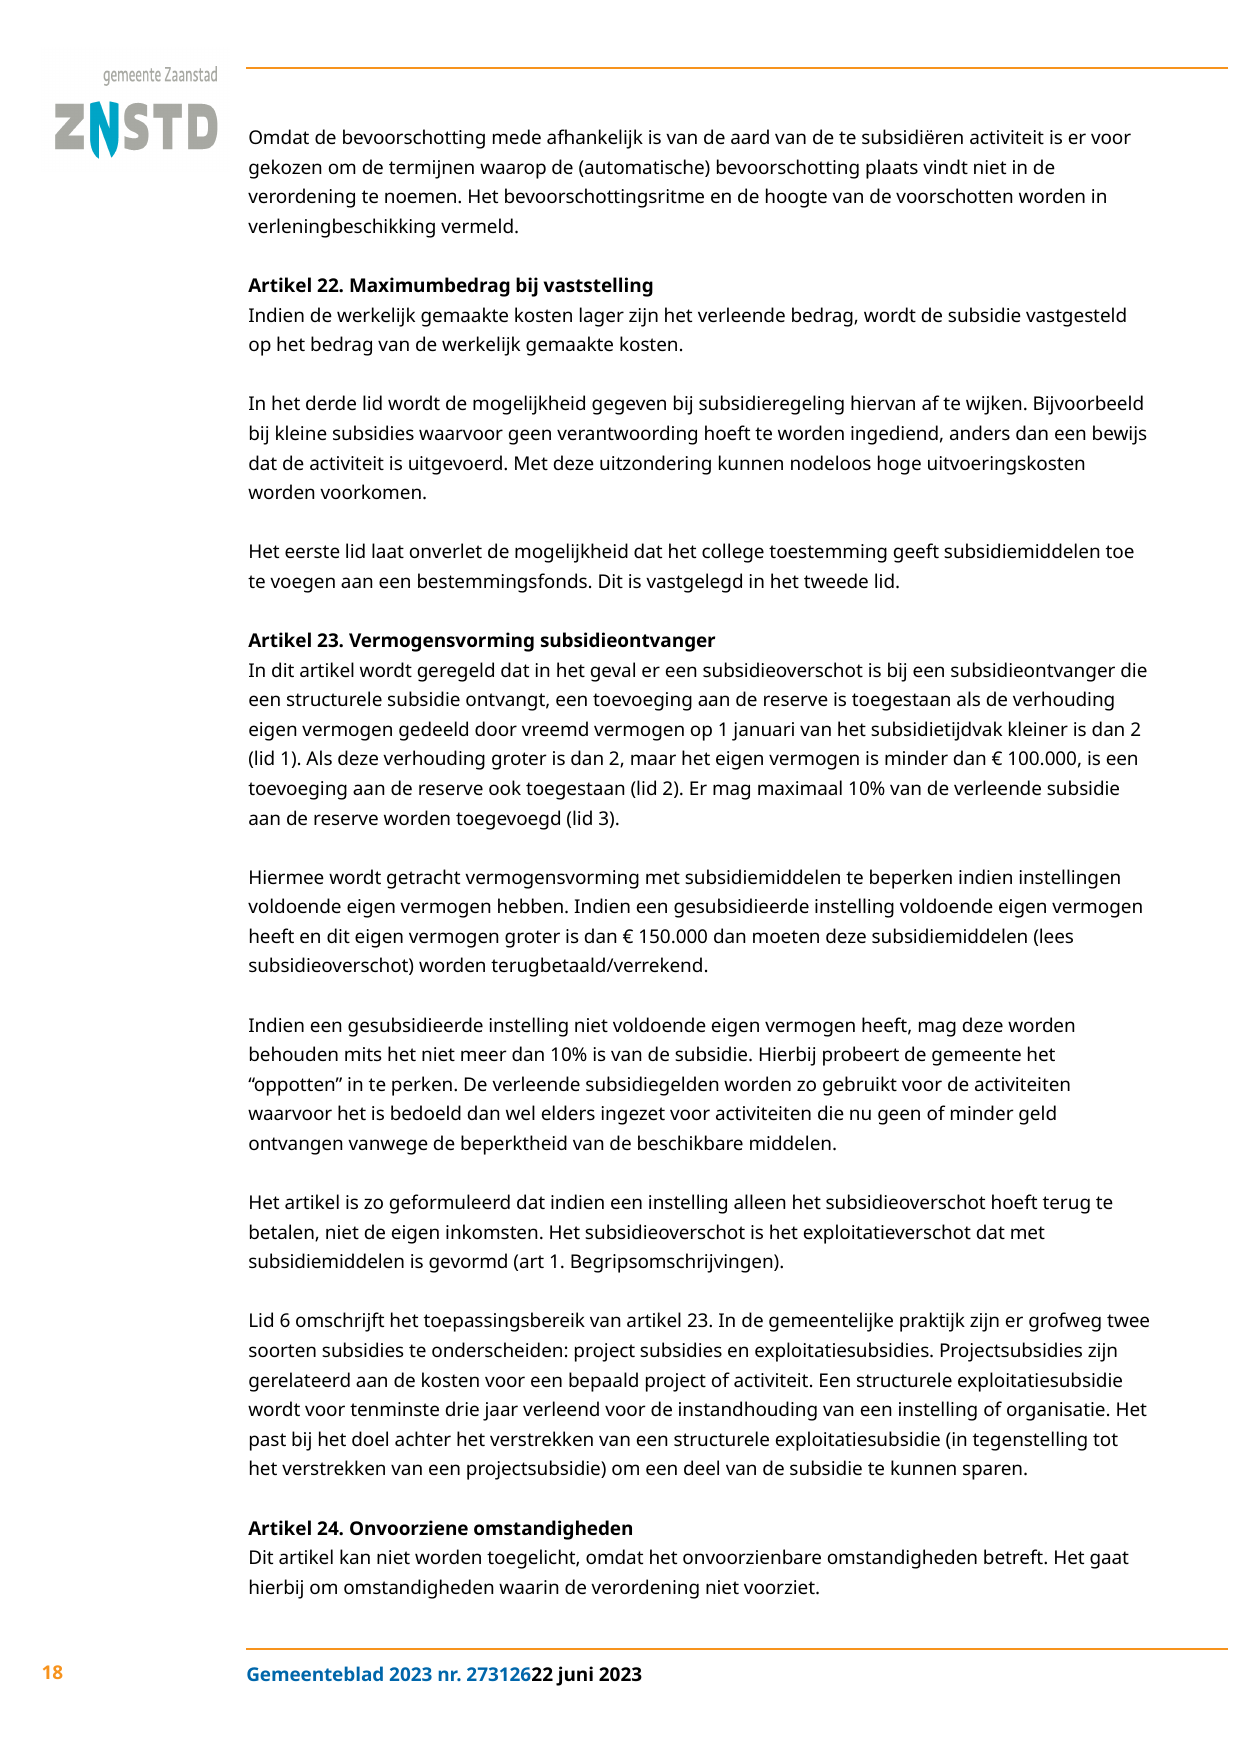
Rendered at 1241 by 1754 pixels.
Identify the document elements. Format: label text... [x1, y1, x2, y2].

text In dit artikel wordt geregeld dat in het geval er een subsidieoverschot is bij een subsidieontvanger die een structurele subsidie ontvangt, een toevoeging aan de reserve is toegestaan als de verhouding eigen vermogen gedeeld door vreemd vermogen op 1 januari van het subsidietijdvak kleiner is dan 2 (lid 1). Als deze verhouding groter is dan 2, maar het eigen vermogen is minder dan € 100.000, is een toevoeging aan de reserve ook toegestaan (lid 2). Er mag maximaal 10% van de verleende subsidie aan de reserve worden toegevoegd (lid 3). [248, 657, 1152, 831]
text Indien de werkelijk gemaakte kosten lager zijn het verleende bedrag, wordt de subsidie vastgesteld op het bedrag van de werkelijk gemaakte kosten. [248, 302, 1152, 357]
picture [41, 47, 231, 172]
text Omdat de bevoorschotting mede afhankelijk is van de aard van de te subsidiëren activiteit is er voor gekozen om de termijnen waarop de (automatische) bevoorschotting plaats vindt niet in de verordening te noemen. Het bevoorschottingsritme en de hoogte van de voorschotten worden in verleningbeschikking vermeld. [248, 124, 1152, 239]
text Indien een gesubsidieerde instelling niet voldoende eigen vermogen heeft, mag deze worden behouden mits het niet meer dan 10% is van de subsidie. Hierbij probeert de gemeente het “oppotten” in te perken. De verleende subsidiegelden worden zo gebruikt voor de activiteiten waarvoor het is bedoeld dan wel elders ingezet voor activiteiten die nu geen of minder geld ontvangen vanwege de beperktheid van de beschikbare middelen. [248, 1012, 1152, 1156]
text Artikel 24. Onvoorziene omstandigheden [248, 1515, 1152, 1541]
text Hiermee wordt getracht vermogensvorming met subsidiemiddelen te beperken indien instellingen voldoende eigen vermogen hebben. Indien een gesubsidieerde instelling voldoende eigen vermogen heeft en dit eigen vermogen groter is dan € 150.000 dan moeten deze subsidiemiddelen (lees subsidieoverschot) worden terugbetaald/verrekend. [248, 864, 1152, 978]
text Dit artikel kan niet worden toegelicht, omdat het onvoorzienbare omstandigheden betreft. Het gaat hierbij om omstandigheden waarin de verordening niet voorziet. [248, 1544, 1152, 1600]
text Het artikel is zo geformuleerd dat indien een instelling alleen het subsidieoverschot hoeft terug te betalen, niet de eigen inkomsten. Het subsidieoverschot is het exploitatieverschot dat met subsidiemiddelen is gevormd (art 1. Begripsomschrijvingen). [248, 1189, 1152, 1274]
text Lid 6 omschrijft het toepassingsbereik van artikel 23. In de gemeentelijke praktijk zijn er grofweg twee soorten subsidies te onderscheiden: project subsidies en exploitatiesubsidies. Projectsubsidies zijn gerelateerd aan de kosten voor een bepaald project of activiteit. Een structurele exploitatiesubsidie wordt voor tenminste drie jaar verleend voor de instandhouding van een instelling of organisatie. Het past bij het doel achter het verstrekken van een structurele exploitatiesubsidie (in tegenstelling tot het verstrekken van een projectsubsidie) om een deel van de subsidie te kunnen sparen. [248, 1308, 1152, 1481]
text Artikel 23. Vermogensvorming subsidieontvanger [248, 627, 1152, 653]
text Artikel 22. Maximumbedrag bij vaststelling [248, 272, 1152, 298]
text In het derde lid wordt de mogelijkheid gegeven bij subsidieregeling hiervan af te wijken. Bijvoorbeeld bij kleine subsidies waarvoor geen verantwoording hoeft te worden ingediend, anders dan een bewijs dat de activiteit is uitgevoerd. Met deze uitzondering kunnen nodeloos hoge uitvoeringskosten worden voorkomen. [248, 391, 1152, 505]
text Het eerste lid laat onverlet de mogelijkheid dat het college toestemming geeft subsidiemiddelen toe te voegen aan een bestemmingsfonds. Dit is vastgelegd in het tweede lid. [248, 538, 1152, 594]
